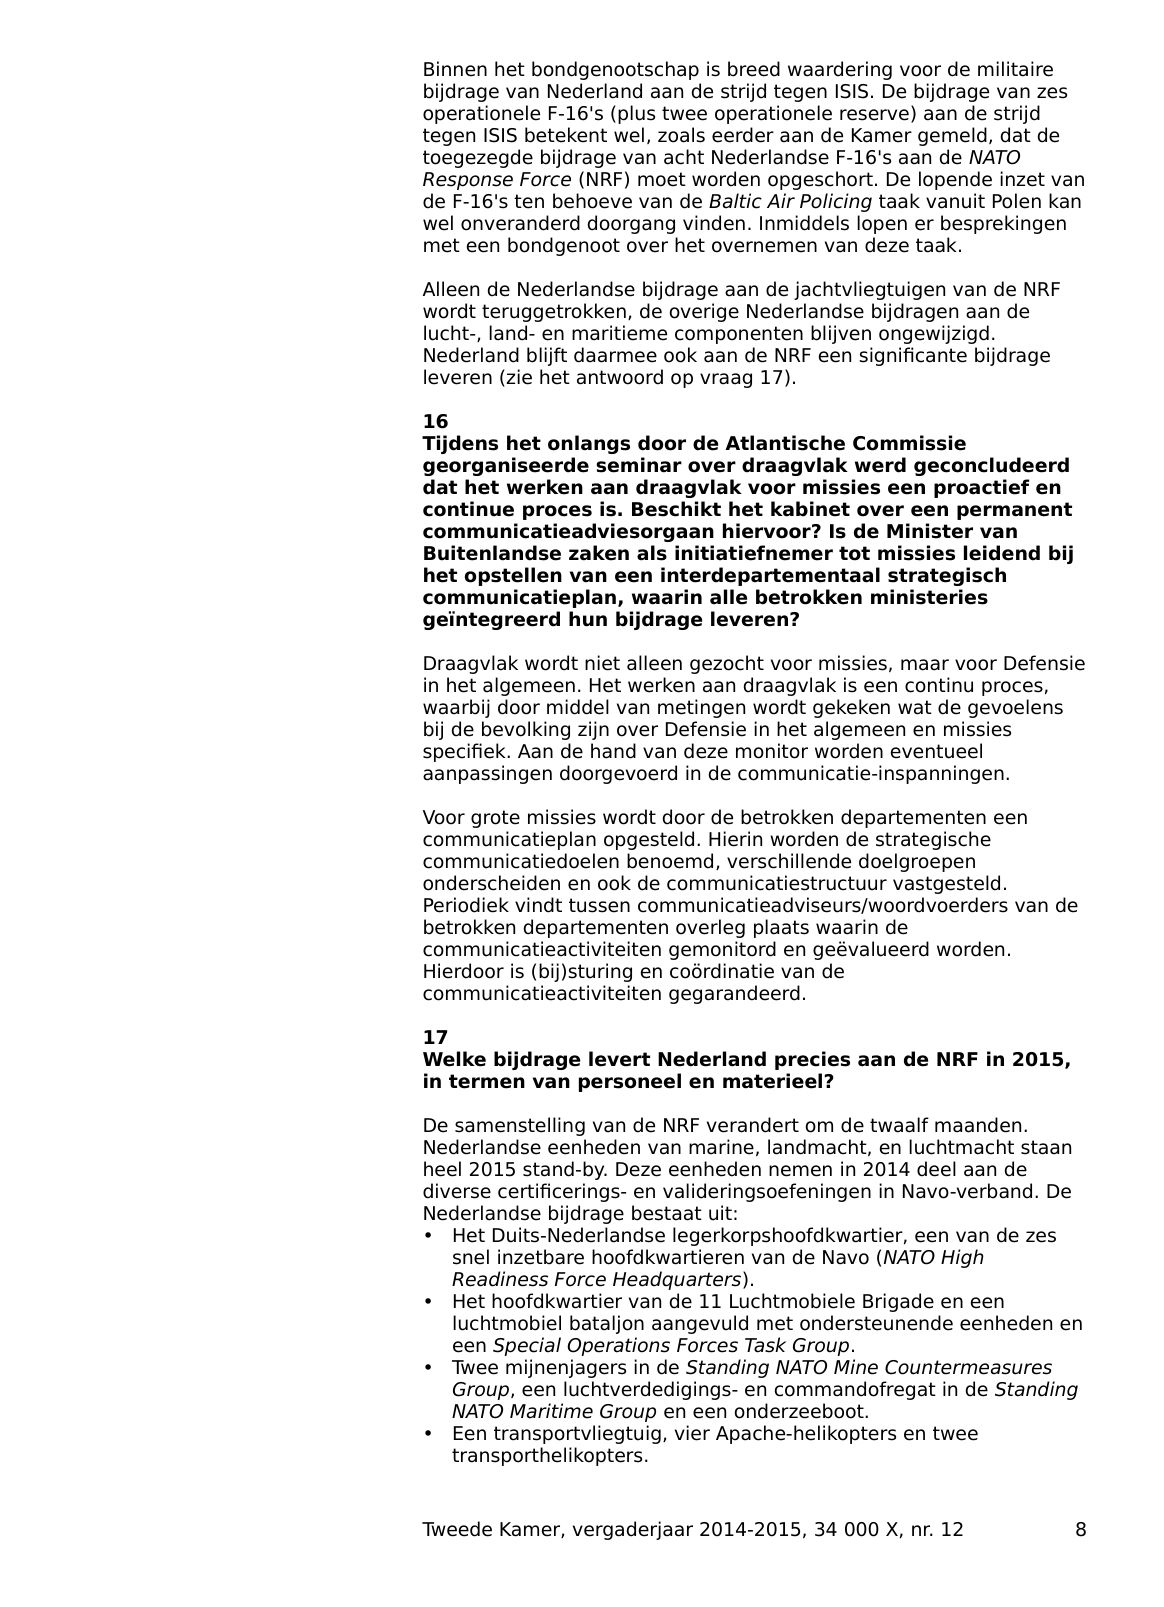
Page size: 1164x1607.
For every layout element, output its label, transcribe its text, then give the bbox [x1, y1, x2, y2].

text • Het hoofdkwartier van de 11 Luchtmobiele Brigade en een luchtmobiel bataljon aangevuld met ondersteunende eenheden en een Special Operations Forces Task Group. [422, 1291, 1087, 1357]
text De samenstelling van de NRF verandert om de twaalf maanden. Nederlandse eenheden van marine, landmacht, en luchtmacht staan heel 2015 stand-by. Deze eenheden nemen in 2014 deel aan de diverse certificerings- en valideringsoefeningen in Navo-verband. De Nederlandse bijdrage bestaat uit: [422, 1115, 1087, 1225]
text 17 [422, 1027, 1087, 1049]
text • Een transportvliegtuig, vier Apache-helikopters en twee transporthelikopters. [422, 1423, 1087, 1467]
text • Het Duits-Nederlandse legerkorpshoofdkwartier, een van de zes snel inzetbare hoofdkwartieren van de Navo (NATO High Readiness Force Headquarters). [422, 1225, 1087, 1291]
text Voor grote missies wordt door de betrokken departementen een communicatieplan opgesteld. Hierin worden de strategische communicatiedoelen benoemd, verschillende doelgroepen onderscheiden en ook de communicatiestructuur vastgesteld. Periodiek vindt tussen communicatieadviseurs/woordvoerders van de betrokken departementen overleg plaats waarin de communicatieactiviteiten gemonitord en geëvalueerd worden. Hierdoor is (bij)sturing en coördinatie van de communicatieactiviteiten gegarandeerd. [422, 807, 1087, 1005]
text • Twee mijnenjagers in de Standing NATO Mine Countermeasures Group, een luchtverdedigings- en commandofregat in de Standing NATO Maritime Group en een onderzeeboot. [422, 1357, 1087, 1423]
text Draagvlak wordt niet alleen gezocht voor missies, maar voor Defensie in het algemeen. Het werken aan draagvlak is een continu proces, waarbij door middel van metingen wordt gekeken wat de gevoelens bij de bevolking zijn over Defensie in het algemeen en missies specifiek. Aan de hand van deze monitor worden eventueel aanpassingen doorgevoerd in de communicatie-inspanningen. [422, 653, 1087, 785]
text Alleen de Nederlandse bijdrage aan de jachtvliegtuigen van de NRF wordt teruggetrokken, de overige Nederlandse bijdragen aan de lucht-, land- en maritieme componenten blijven ongewijzigd. Nederland blijft daarmee ook aan de NRF een significante bijdrage leveren (zie het antwoord op vraag 17). [422, 279, 1087, 389]
text Tijdens het onlangs door de Atlantische Commissie georganiseerde seminar over draagvlak werd geconcludeerd dat het werken aan draagvlak voor missies een proactief en continue proces is. Beschikt het kabinet over een permanent communicatieadviesorgaan hiervoor? Is de Minister van Buitenlandse zaken als initiatiefnemer tot missies leidend bij het opstellen van een interdepartementaal strategisch communicatieplan, waarin alle betrokken ministeries geïntegreerd hun bijdrage leveren? [422, 433, 1087, 631]
text Welke bijdrage levert Nederland precies aan de NRF in 2015, in termen van personeel en materieel? [422, 1049, 1087, 1093]
text Binnen het bondgenootschap is breed waardering voor de militaire bijdrage van Nederland aan de strijd tegen ISIS. De bijdrage van zes operationele F-16's (plus twee operationele reserve) aan de strijd tegen ISIS betekent wel, zoals eerder aan de Kamer gemeld, dat de toegezegde bijdrage van acht Nederlandse F-16's aan de NATO Response Force (NRF) moet worden opgeschort. De lopende inzet van de F-16's ten behoeve van de Baltic Air Policing taak vanuit Polen kan wel onveranderd doorgang vinden. Inmiddels lopen er besprekingen met een bondgenoot over het overnemen van deze taak. [422, 59, 1087, 257]
text 16 [422, 411, 1087, 433]
